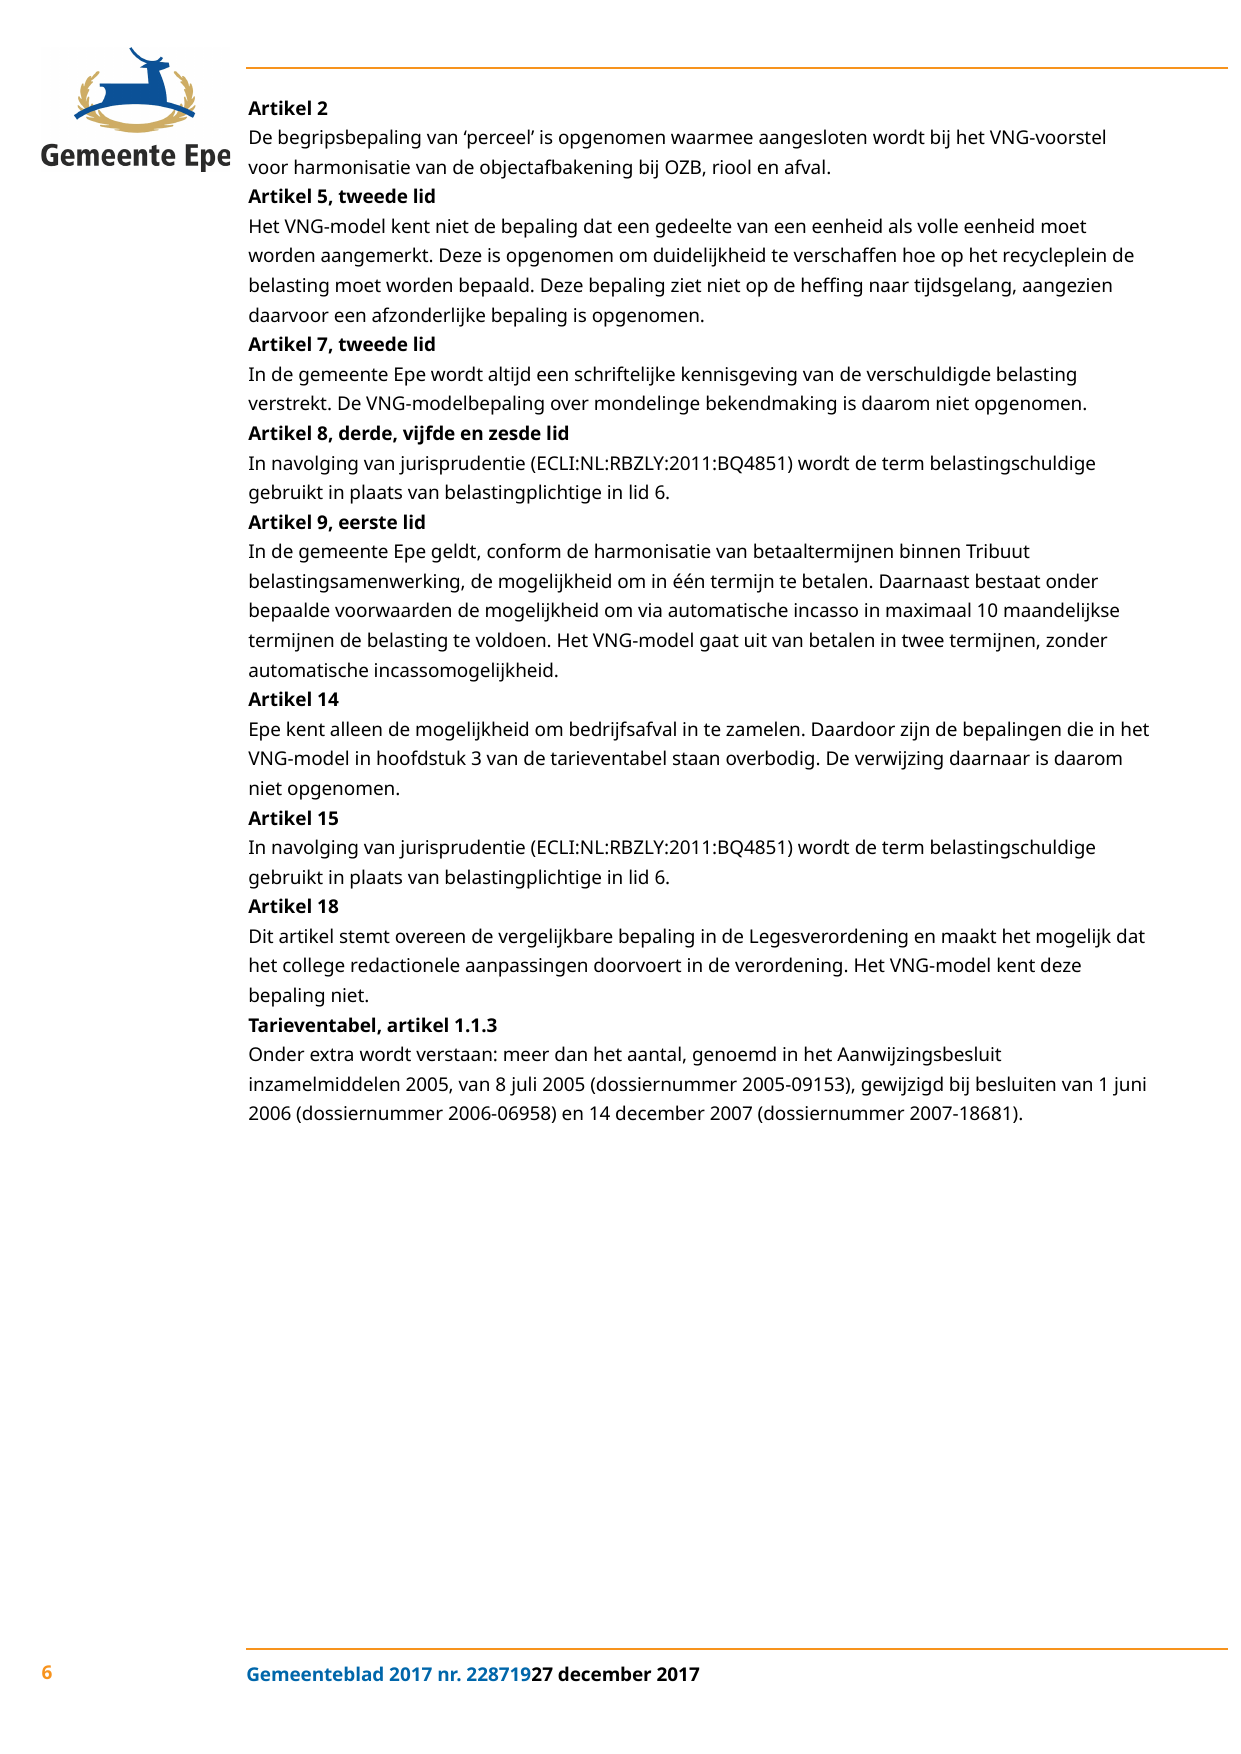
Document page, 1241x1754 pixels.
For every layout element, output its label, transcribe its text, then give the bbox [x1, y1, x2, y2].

text Artikel 9, eerste lid [248, 509, 1152, 535]
text Tarieventabel, artikel 1.1.3 [248, 1012, 1152, 1038]
text Onder extra wordt verstaan: meer dan het aantal, genoemd in het Aanwijzingsbesluit inzamelmiddelen 2005, van 8 juli 2005 (dossiernummer 2005-09153), gewijzigd bij besluiten van 1 juni 2006 (dossiernummer 2006-06958) en 14 december 2007 (dossiernummer 2007-18681). [248, 1041, 1152, 1126]
text De begripsbepaling van ‘perceel’ is opgenomen waarmee aangesloten wordt bij het VNG-voorstel voor harmonisatie van de objectafbakening bij OZB, riool en afval. [248, 124, 1152, 180]
text Dit artikel stemt overeen de vergelijkbare bepaling in de Legesverordening en maakt het mogelijk dat het college redactionele aanpassingen doorvoert in de verordening. Het VNG-model kent deze bepaling niet. [248, 923, 1152, 1008]
text Het VNG-model kent niet de bepaling dat een gedeelte van een eenheid als volle eenheid moet worden aangemerkt. Deze is opgenomen om duidelijkheid te verschaffen hoe op het recycleplein de belasting moet worden bepaald. Deze bepaling ziet niet op de heffing naar tijdsgelang, aangezien daarvoor een afzonderlijke bepaling is opgenomen. [248, 213, 1152, 328]
text Artikel 2 [248, 95, 1152, 121]
text In de gemeente Epe wordt altijd een schriftelijke kennisgeving van de verschuldigde belasting verstrekt. De VNG-modelbepaling over mondelinge bekendmaking is daarom niet opgenomen. [248, 361, 1152, 416]
text In de gemeente Epe geldt, conform de harmonisatie van betaaltermijnen binnen Tribuut belastingsamenwerking, de mogelijkheid om in één termijn te betalen. Daarnaast bestaat onder bepaalde voorwaarden de mogelijkheid om via automatische incasso in maximaal 10 maandelijkse termijnen de belasting te voldoen. Het VNG-model gaat uit van betalen in twee termijnen, zonder automatische incassomogelijkheid. [248, 538, 1152, 683]
text In navolging van jurisprudentie (ECLI:NL:RBZLY:2011:BQ4851) wordt de term belastingschuldige gebruikt in plaats van belastingplichtige in lid 6. [248, 834, 1152, 890]
text Artikel 15 [248, 805, 1152, 831]
text Artikel 5, tweede lid [248, 183, 1152, 209]
text Artikel 8, derde, vijfde en zesde lid [248, 420, 1152, 446]
text Epe kent alleen de mogelijkheid om bedrijfsafval in te zamelen. Daardoor zijn de bepalingen die in het VNG-model in hoofdstuk 3 van de tarieventabel staan overbodig. De verwijzing daarnaar is daarom niet opgenomen. [248, 716, 1152, 801]
text In navolging van jurisprudentie (ECLI:NL:RBZLY:2011:BQ4851) wordt de term belastingschuldige gebruikt in plaats van belastingplichtige in lid 6. [248, 450, 1152, 505]
text Artikel 14 [248, 686, 1152, 712]
text Artikel 18 [248, 893, 1152, 919]
picture [41, 47, 231, 172]
text Artikel 7, tweede lid [248, 331, 1152, 357]
